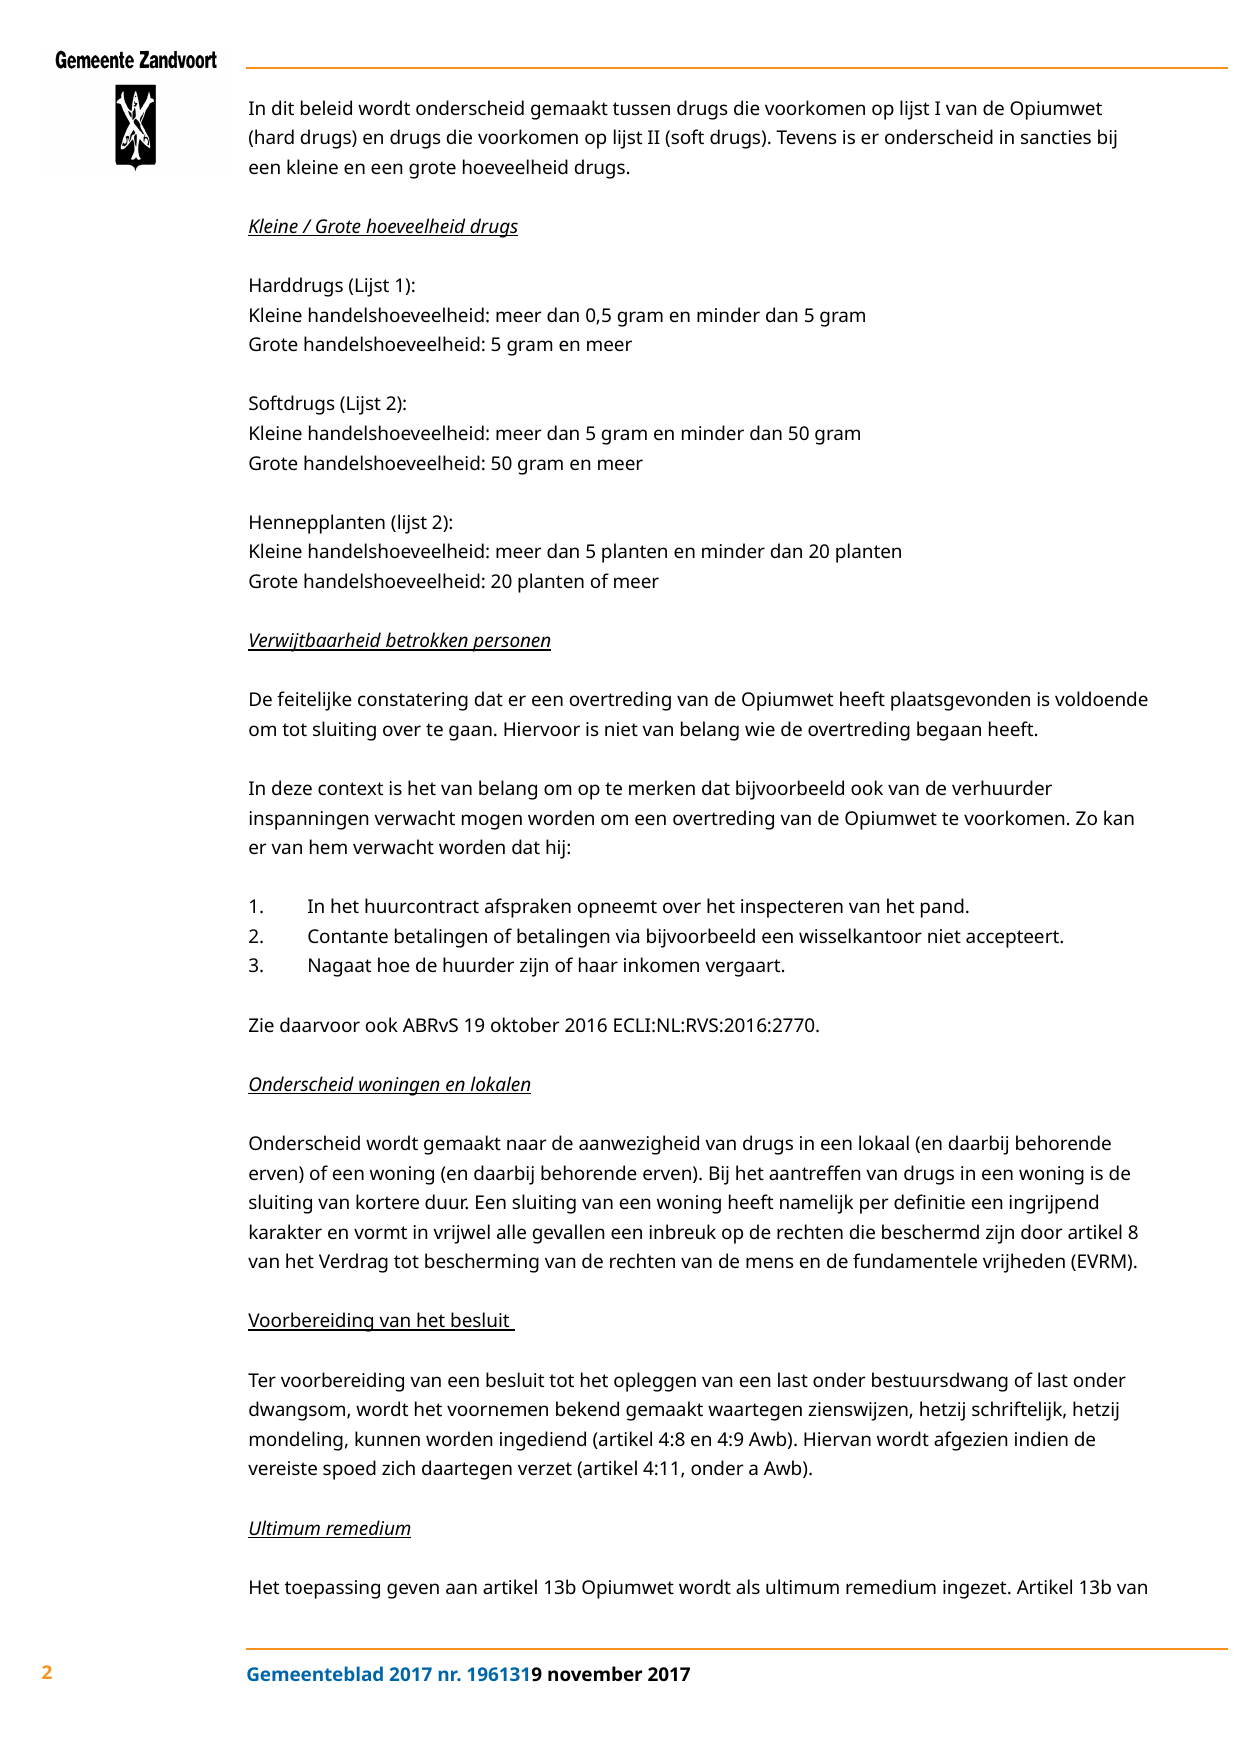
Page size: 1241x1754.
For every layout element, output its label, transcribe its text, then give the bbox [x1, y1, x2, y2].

text Verwijtbaarheid betrokken personen [248, 627, 1152, 653]
text Onderscheid woningen en lokalen [248, 1071, 1152, 1097]
text Voorbereiding van het besluit [248, 1308, 1152, 1333]
text Softdrugs (Lijst 2): [248, 391, 1152, 416]
list Contante betalingen of betalingen via bijvoorbeeld een wisselkantoor niet accepteert. [248, 923, 1152, 949]
text Kleine / Grote hoeveelheid drugs [248, 213, 1152, 239]
text In deze context is het van belang om op te merken dat bijvoorbeeld ook van de verhuurder inspanningen verwacht mogen worden om een overtreding van de Opiumwet te voorkomen. Zo kan er van hem verwacht worden dat hij: [248, 775, 1152, 860]
text Harddrugs (Lijst 1): [248, 272, 1152, 298]
text De feitelijke constatering dat er een overtreding van de Opiumwet heeft plaatsgevonden is voldoende om tot sluiting over te gaan. Hiervoor is niet van belang wie de overtreding begaan heeft. [248, 686, 1152, 742]
list In het huurcontract afspraken opneemt over het inspecteren van het pand. [248, 893, 1152, 919]
text Grote handelshoeveelheid: 5 gram en meer [248, 331, 1152, 357]
text Ter voorbereiding van een besluit tot het opleggen van een last onder bestuursdwang of last onder dwangsom, wordt het voornemen bekend gemaakt waartegen zienswijzen, hetzij schriftelijk, hetzij mondeling, kunnen worden ingediend (artikel 4:8 en 4:9 Awb). Hiervan wordt afgezien indien de vereiste spoed zich daartegen verzet (artikel 4:11, onder a Awb). [248, 1367, 1152, 1481]
text Grote handelshoeveelheid: 20 planten of meer [248, 568, 1152, 594]
text Kleine handelshoeveelheid: meer dan 5 planten en minder dan 20 planten [248, 538, 1152, 564]
text Ultimum remedium [248, 1515, 1152, 1541]
text Onderscheid wordt gemaakt naar de aanwezigheid van drugs in een lokaal (en daarbij behorende erven) of een woning (en daarbij behorende erven). Bij het aantreffen van drugs in een woning is de sluiting van kortere duur. Een sluiting van een woning heeft namelijk per definitie een ingrijpend karakter en vormt in vrijwel alle gevallen een inbreuk op de rechten die beschermd zijn door artikel 8 van het Verdrag tot bescherming van de rechten van de mens en de fundamentele vrijheden (EVRM). [248, 1130, 1152, 1274]
text In dit beleid wordt onderscheid gemaakt tussen drugs die voorkomen op lijst I van de Opiumwet (hard drugs) en drugs die voorkomen op lijst II (soft drugs). Tevens is er onderscheid in sancties bij een kleine en een grote hoeveelheid drugs. [248, 95, 1152, 180]
text Zie daarvoor ook ABRvS 19 oktober 2016 ECLI:NL:RVS:2016:2770. [248, 1012, 1152, 1038]
picture [41, 47, 231, 172]
text Het toepassing geven aan artikel 13b Opiumwet wordt als ultimum remedium ingezet. Artikel 13b van [248, 1574, 1152, 1600]
text Hennepplanten (lijst 2): [248, 509, 1152, 535]
text Kleine handelshoeveelheid: meer dan 5 gram en minder dan 50 gram [248, 420, 1152, 446]
text Kleine handelshoeveelheid: meer dan 0,5 gram en minder dan 5 gram [248, 302, 1152, 328]
list Nagaat hoe de huurder zijn of haar inkomen vergaart. [248, 953, 1152, 978]
text Grote handelshoeveelheid: 50 gram en meer [248, 450, 1152, 476]
